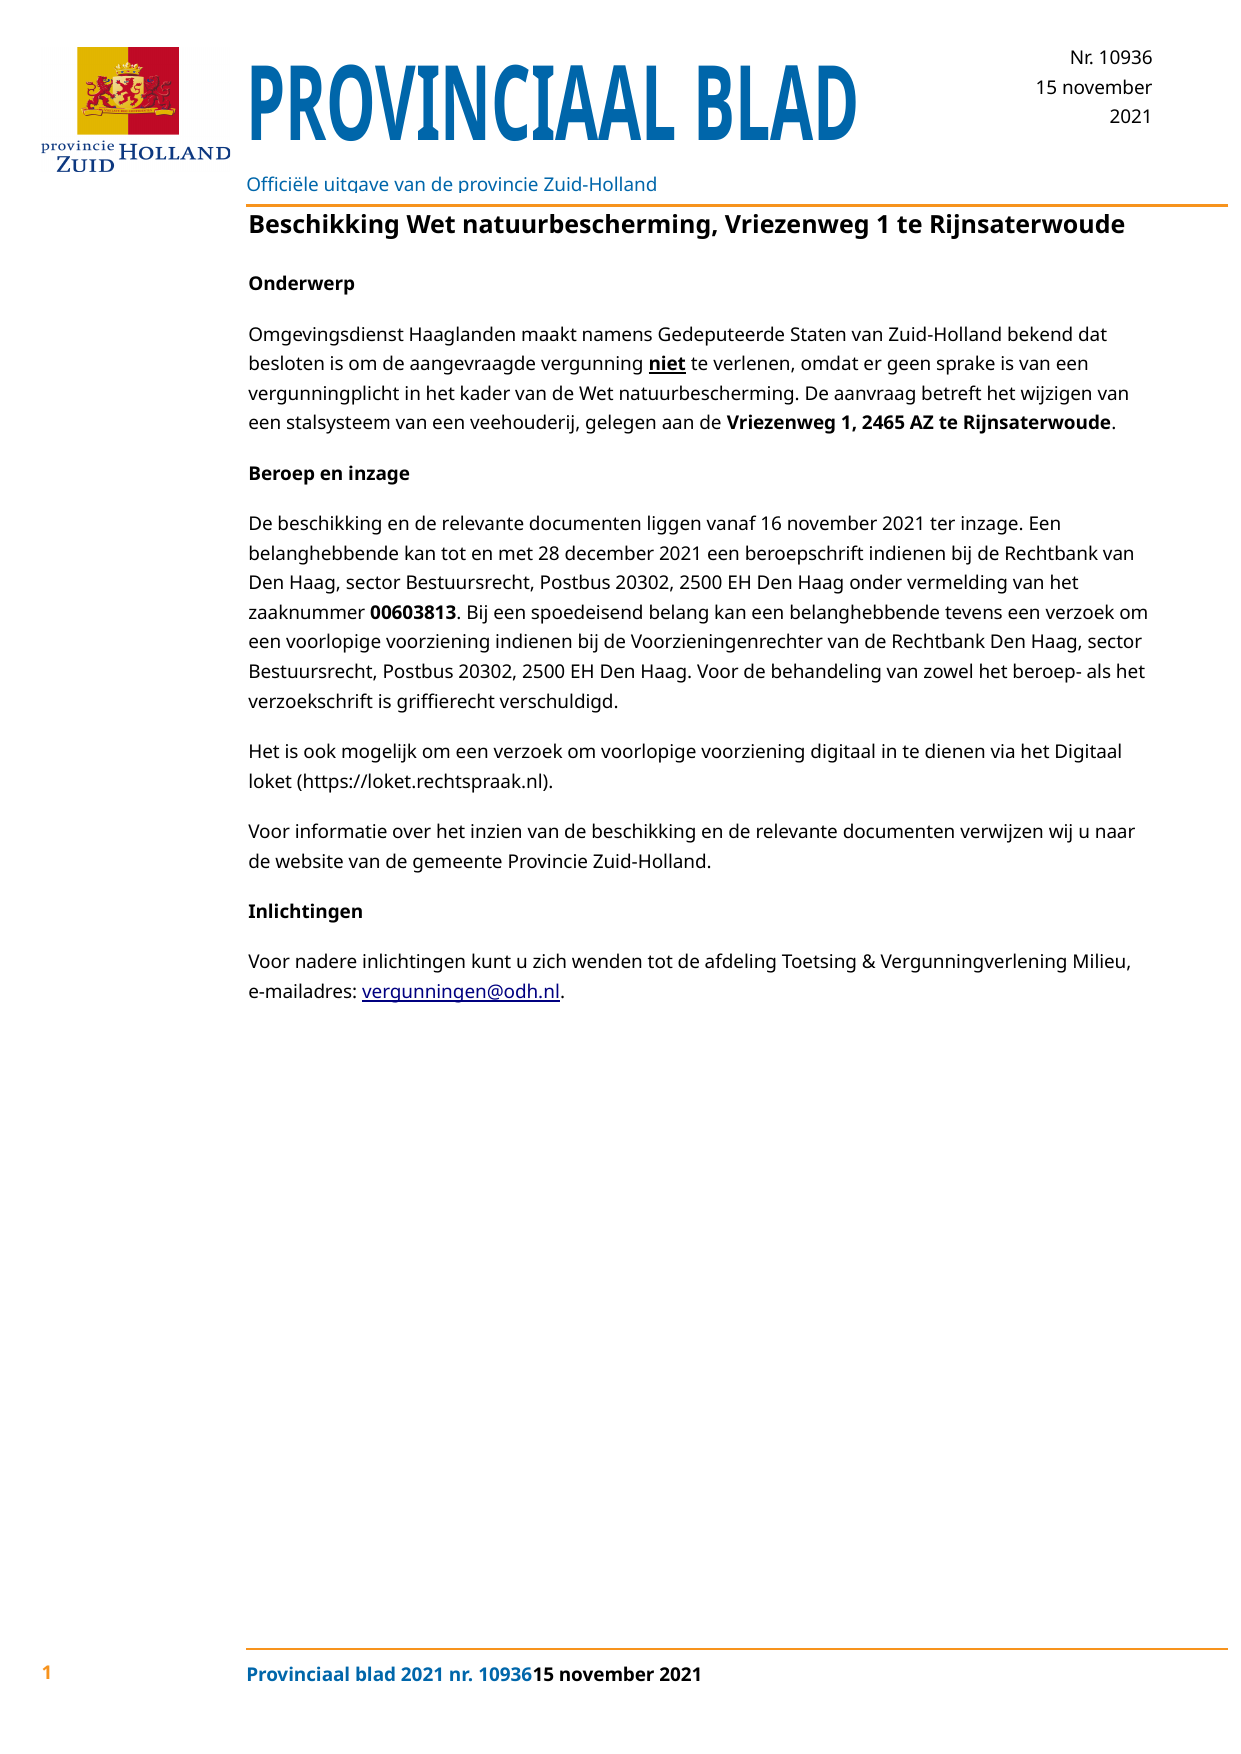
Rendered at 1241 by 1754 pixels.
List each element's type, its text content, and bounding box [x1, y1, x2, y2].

text Onderwerp [248, 270, 1152, 296]
text Beschikking Wet natuurbescherming, Vriezenweg 1 te Rijnsaterwoude [248, 207, 1152, 241]
text Inlichtingen [248, 898, 1152, 924]
text Omgevingsdienst Haaglanden maakt namens Gedeputeerde Staten van Zuid-Holland bekend dat besloten is om de aangevraagde vergunning niet te verlenen, omdat er geen sprake is van een vergunningplicht in het kader van de Wet natuurbescherming. De aanvraag betreft het wijzigen van een stalsysteem van een veehouderij, gelegen aan de Vriezenweg 1, 2465 AZ te Rijnsaterwoude. [248, 321, 1152, 435]
text Het is ook mogelijk om een verzoek om voorlopige voorziening digitaal in te dienen via het Digitaal loket (https://loket.rechtspraak.nl). [248, 738, 1152, 793]
text Voor informatie over het inzien van de beschikking en de relevante documenten verwijzen wij u naar de website van de gemeente Provincie Zuid-Holland. [248, 818, 1152, 873]
text De beschikking en de relevante documenten liggen vanaf 16 november 2021 ter inzage. Een belanghebbende kan tot en met 28 december 2021 een beroepschrift indienen bij de Rechtbank van Den Haag, sector Bestuursrecht, Postbus 20302, 2500 EH Den Haag onder vermelding van het zaaknummer 00603813. Bij een spoedeisend belang kan een belanghebbende tevens een verzoek om een voorlopige voorziening indienen bij de Voorzieningenrechter van de Rechtbank Den Haag, sector Bestuursrecht, Postbus 20302, 2500 EH Den Haag. Voor de behandeling van zowel het beroep- als het verzoekschrift is griffierecht verschuldigd. [248, 510, 1152, 713]
text Beroep en inzage [248, 460, 1152, 486]
picture [41, 47, 231, 172]
text Voor nadere inlichtingen kunt u zich wenden tot de afdeling Toetsing & Vergunningverlening Milieu, e-mailadres: vergunningen@odh.nl. [248, 949, 1152, 1004]
